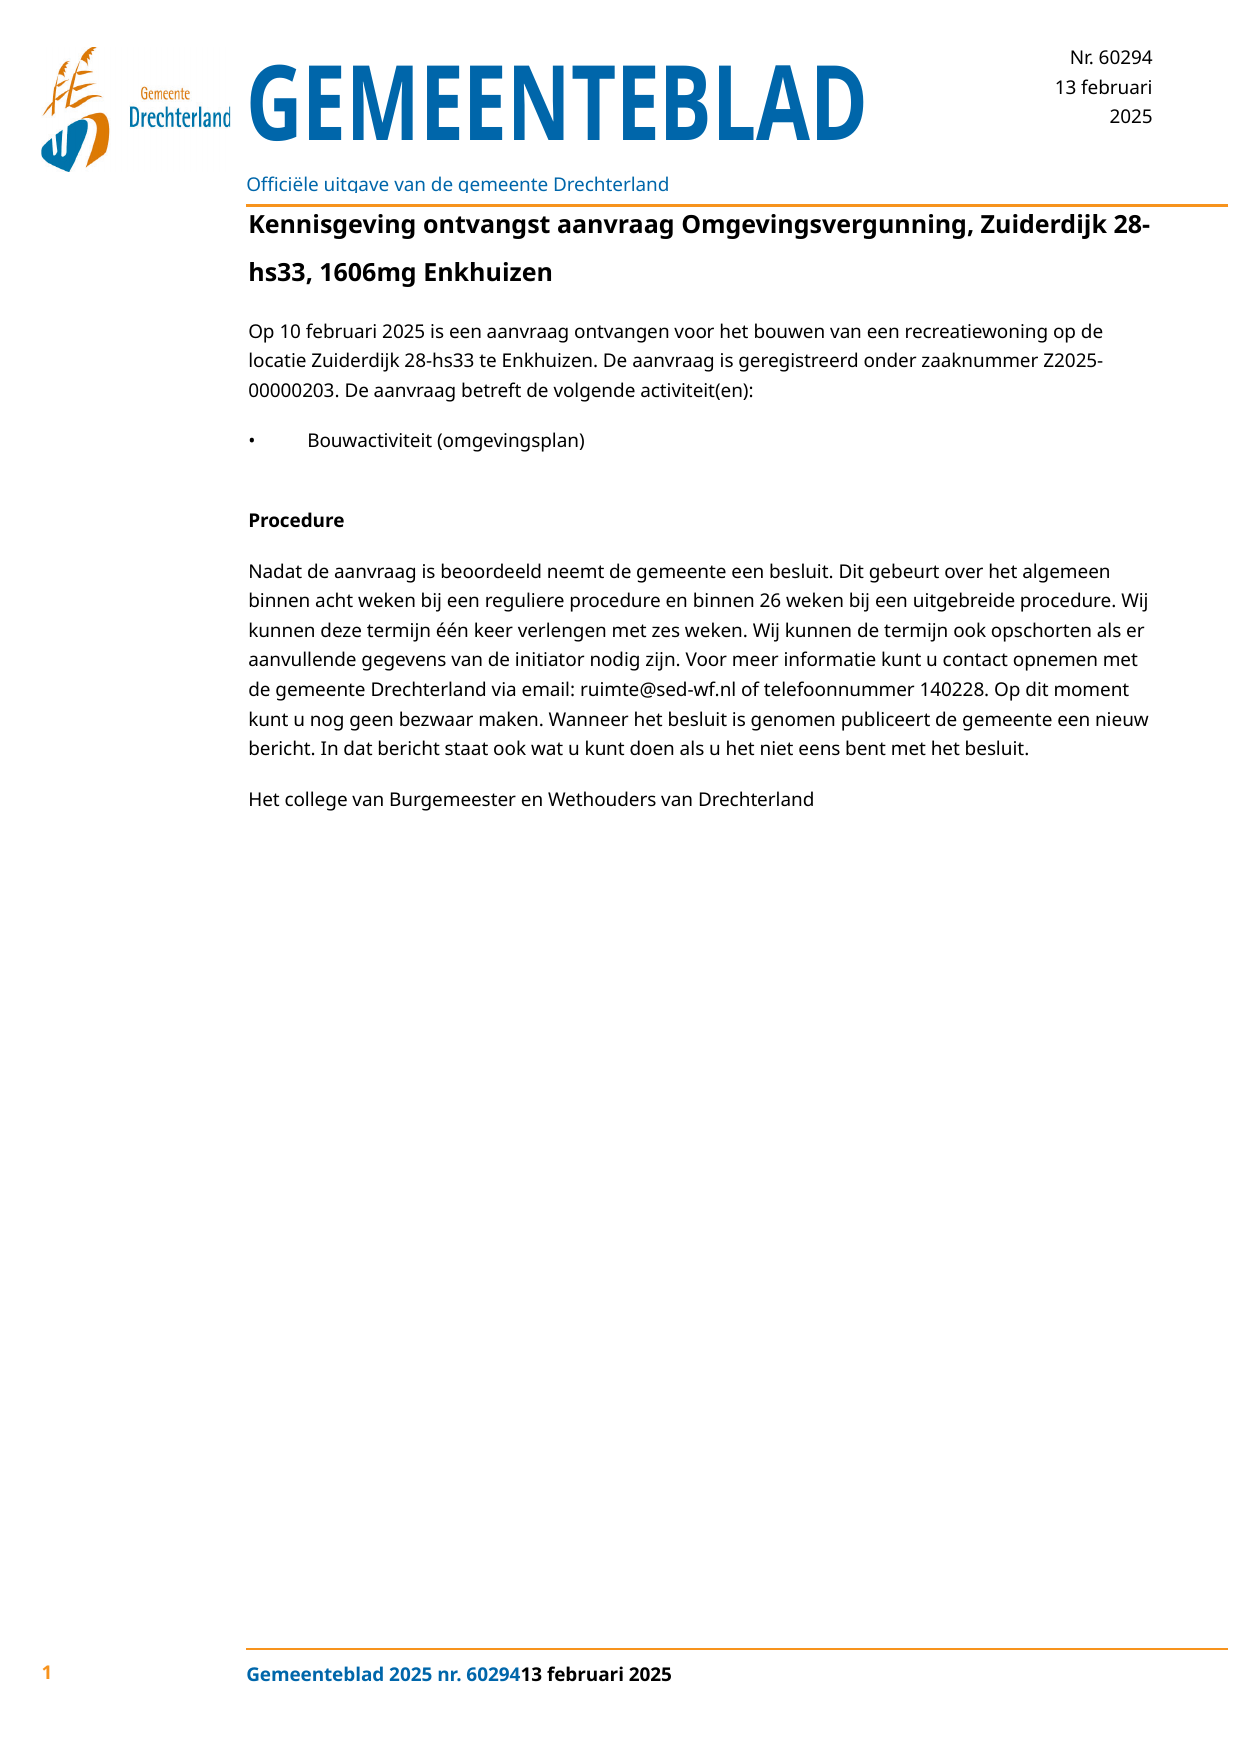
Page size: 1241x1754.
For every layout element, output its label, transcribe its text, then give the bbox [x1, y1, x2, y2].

text Het college van Burgemeester en Wethouders van Drechterland [248, 786, 1152, 812]
text Nadat de aanvraag is beoordeeld neemt de gemeente een besluit. Dit gebeurt over het algemeen binnen acht weken bij een reguliere procedure en binnen 26 weken bij een uitgebreide procedure. Wij kunnen deze termijn één keer verlengen met zes weken. Wij kunnen de termijn ook opschorten als er aanvullende gegevens van de initiator nodig zijn. Voor meer informatie kunt u contact opnemen met de gemeente Drechterland via email: ruimte@sed-wf.nl of telefoonnummer 140228. Op dit moment kunt u nog geen bezwaar maken. Wanneer het besluit is genomen publiceert de gemeente een nieuw bericht. In dat bericht staat ook wat u kunt doen als u het niet eens bent met het besluit. [248, 558, 1152, 761]
picture [41, 47, 231, 172]
picture [226, 115, 231, 124]
text Kennisgeving ontvangst aanvraag Omgevingsvergunning, Zuiderdijk 28-hs33, 1606mg Enkhuizen [248, 207, 1152, 288]
text Op 10 februari 2025 is een aanvraag ontvangen voor het bouwen van een recreatiewoning op de locatie Zuiderdijk 28-hs33 te Enkhuizen. De aanvraag is geregistreerd onder zaaknummer Z2025-00000203. De aanvraag betreft de volgende activiteit(en): [248, 318, 1152, 403]
text Procedure [248, 507, 1152, 533]
list Bouwactiviteit (omgevingsplan) [248, 427, 1152, 453]
picture [41, 158, 64, 172]
